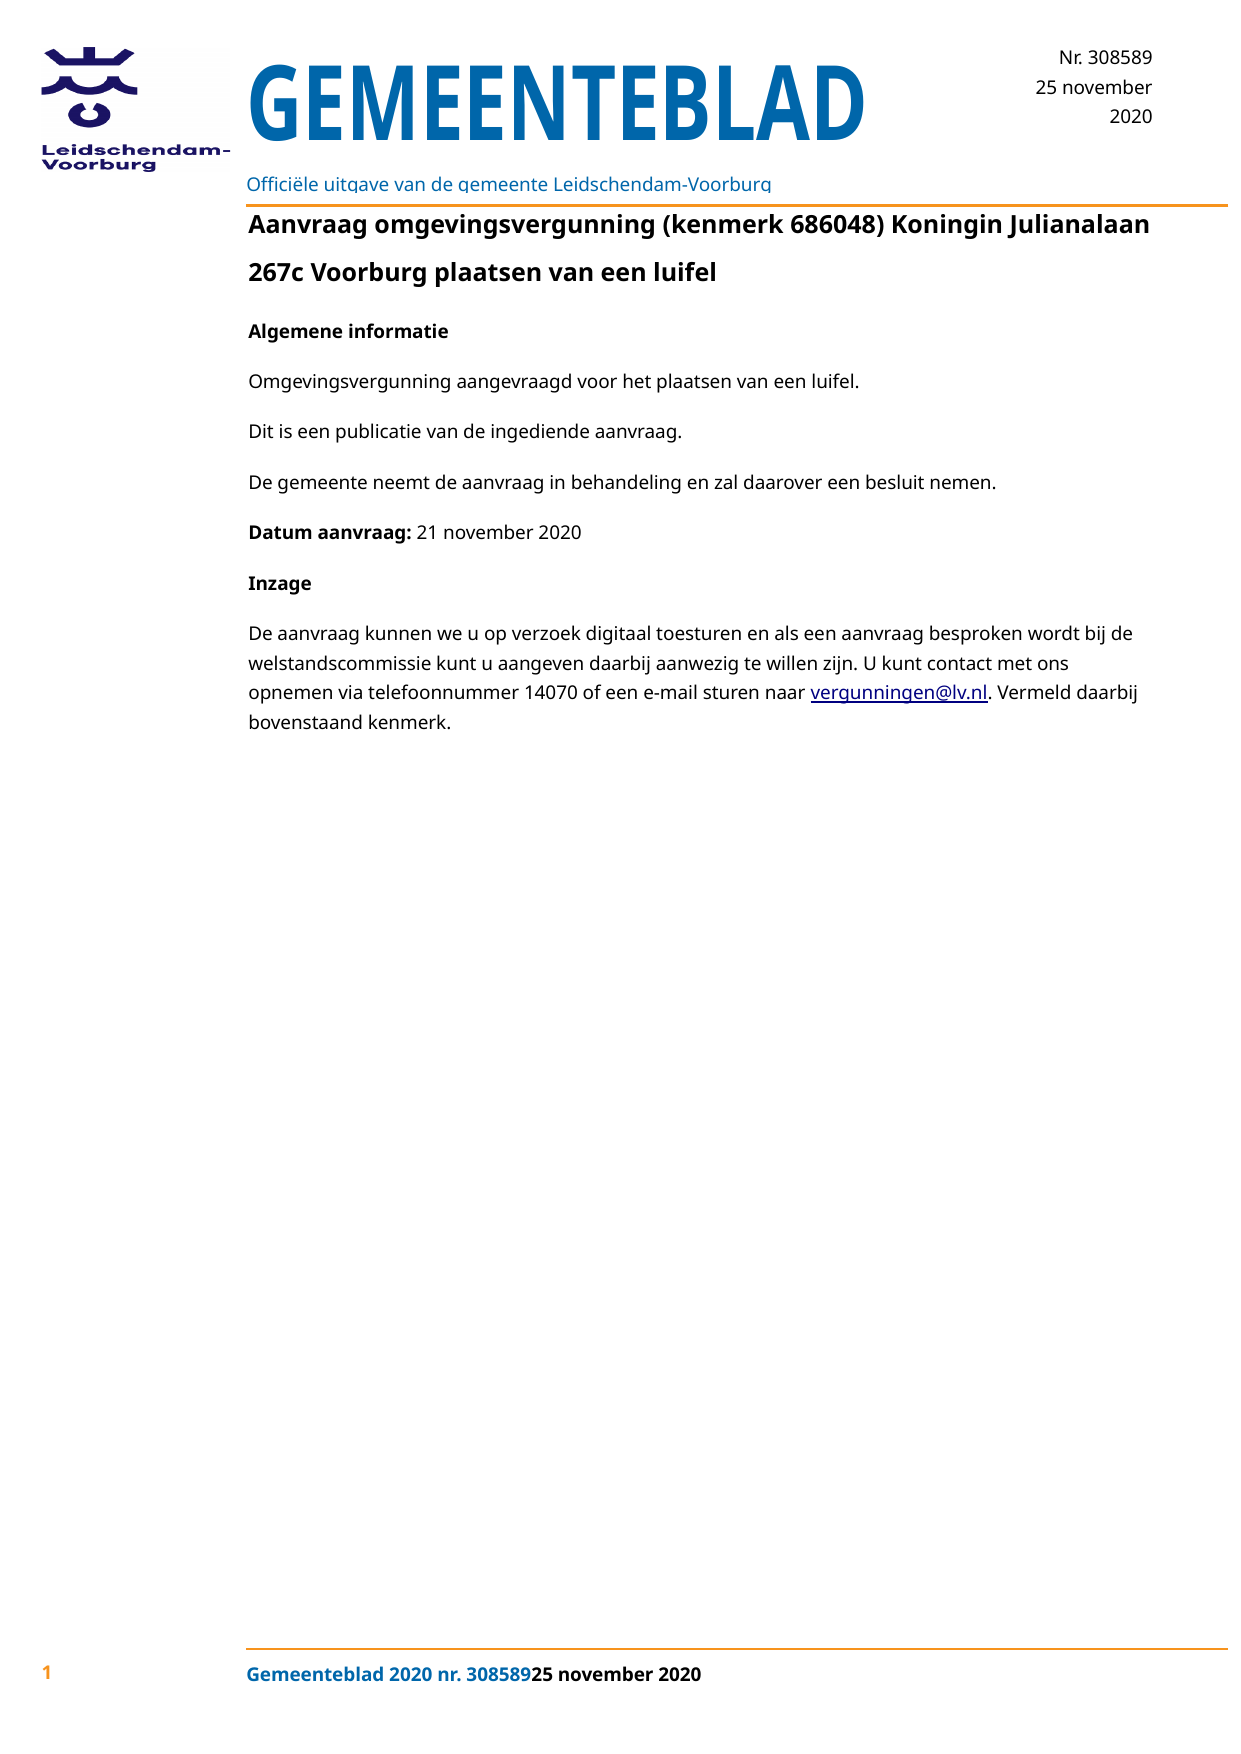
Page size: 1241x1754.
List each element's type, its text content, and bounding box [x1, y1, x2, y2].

text Aanvraag omgevingsvergunning (kenmerk 686048) Koningin Julianalaan 267c Voorburg plaatsen van een luifel [248, 207, 1152, 288]
text De gemeente neemt de aanvraag in behandeling en zal daarover een besluit nemen. [248, 469, 1152, 495]
text Omgevingsvergunning aangevraagd voor het plaatsen van een luifel. [248, 368, 1152, 394]
text Dit is een publicatie van de ingediende aanvraag. [248, 419, 1152, 444]
text De aanvraag kunnen we u op verzoek digitaal toesturen en als een aanvraag besproken wordt bij de welstandscommissie kunt u aangeven daarbij aanwezig te willen zijn. U kunt contact met ons opnemen via telefoonnummer 14070 of een e-mail sturen naar vergunningen@lv.nl. Vermeld daarbij bovenstaand kenmerk. [248, 620, 1152, 735]
picture [41, 47, 231, 172]
text Inzage [248, 570, 1152, 596]
text Algemene informatie [248, 318, 1152, 344]
text Datum aanvraag: 21 november 2020 [248, 519, 1152, 545]
